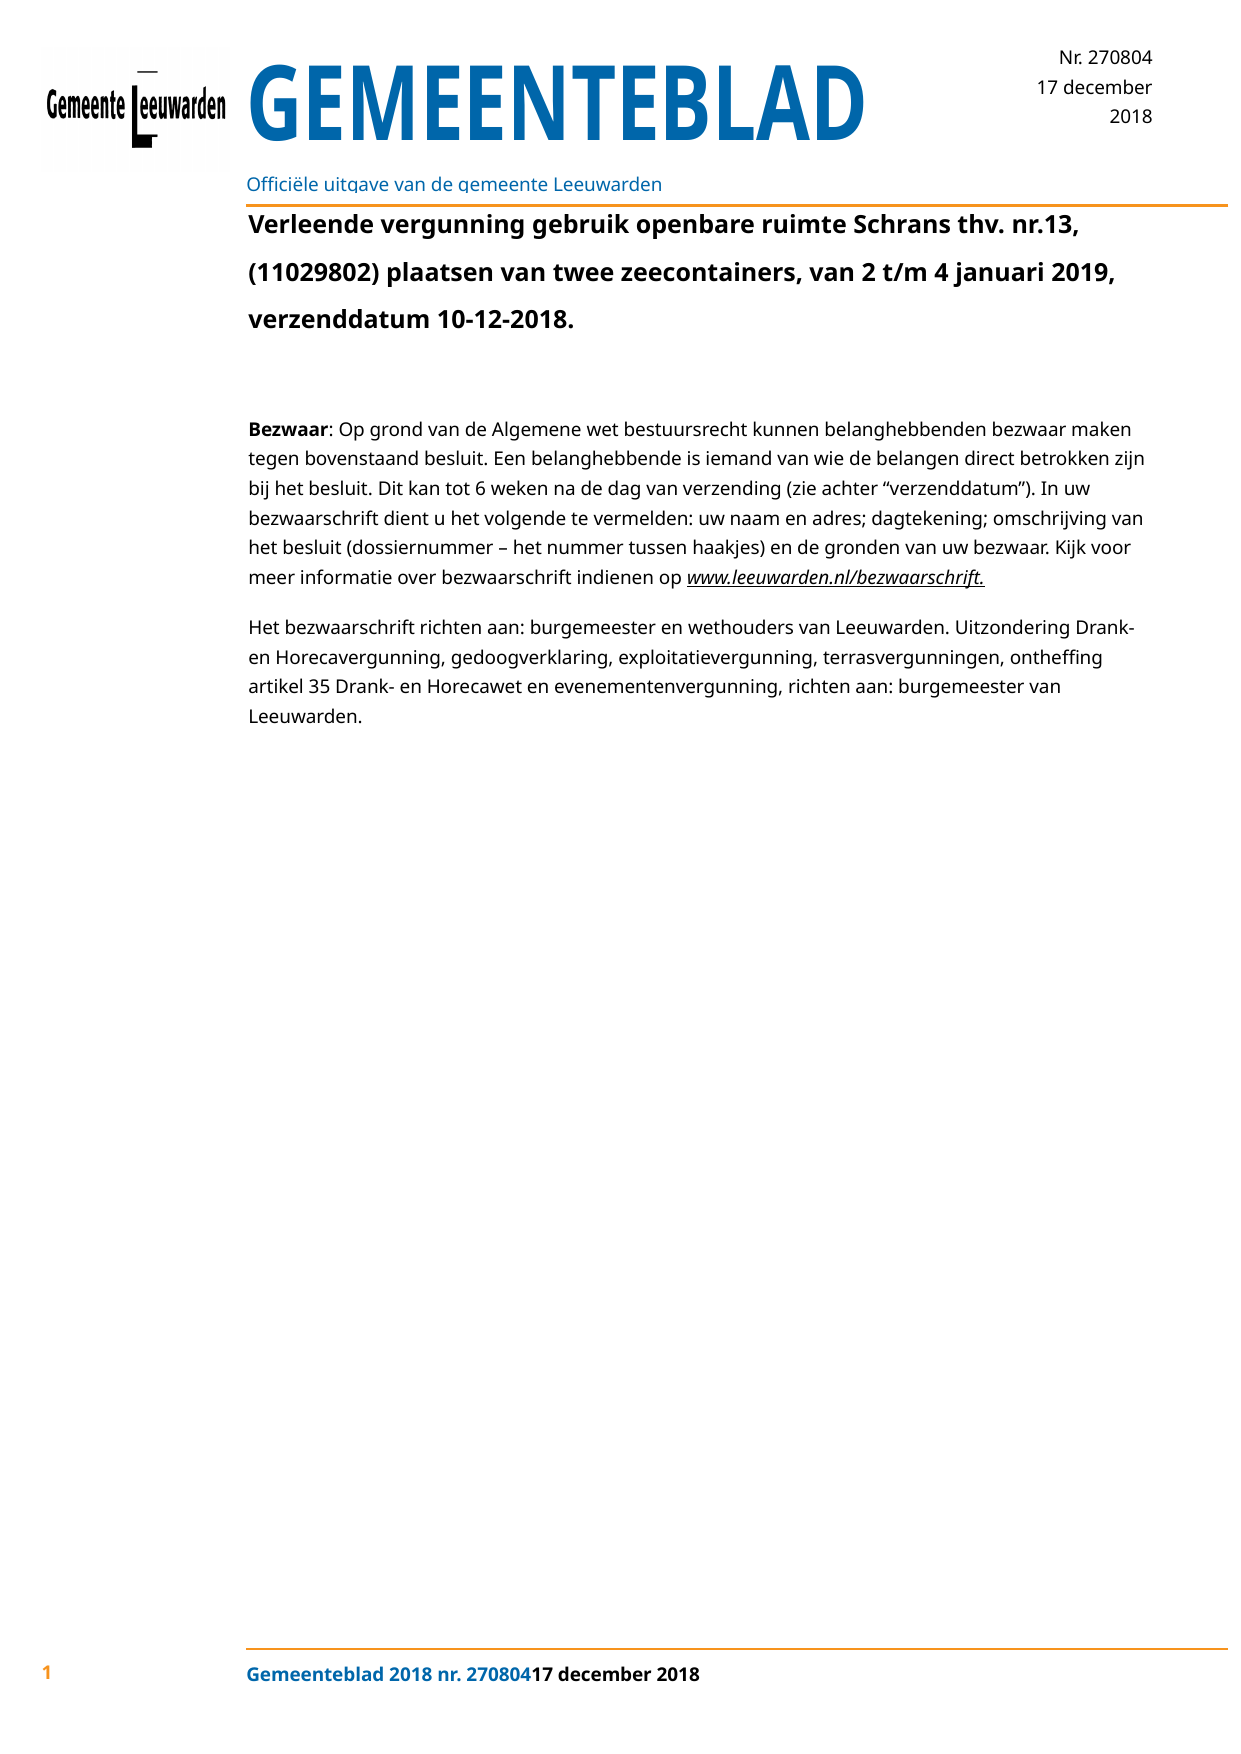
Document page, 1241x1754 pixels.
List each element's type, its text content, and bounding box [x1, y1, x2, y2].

picture [41, 47, 231, 172]
text Het bezwaarschrift richten aan: burgemeester en wethouders van Leeuwarden. Uitzondering Drank- en Horecavergunning, gedoogverklaring, exploitatievergunning, terrasvergunningen, ontheffing artikel 35 Drank- en Horecawet en evenementenvergunning, richten aan: burgemeester van Leeuwarden. [248, 614, 1152, 729]
text Bezwaar: Op grond van de Algemene wet bestuursrecht kunnen belanghebbenden bezwaar maken tegen bovenstaand besluit. Een belanghebbende is iemand van wie de belangen direct betrokken zijn bij het besluit. Dit kan tot 6 weken na de dag van verzending (zie achter “verzenddatum”). In uw bezwaarschrift dient u het volgende te vermelden: uw naam en adres; dagtekening; omschrijving van het besluit (dossiernummer – het nummer tussen haakjes) en de gronden van uw bezwaar. Kijk voor meer informatie over bezwaarschrift indienen op www.leeuwarden.nl/bezwaarschrift. [248, 416, 1152, 589]
text Verleende vergunning gebruik openbare ruimte Schrans thv. nr.13, (11029802) plaatsen van twee zeecontainers, van 2 t/m 4 januari 2019, verzenddatum 10-12-2018. [248, 207, 1152, 336]
